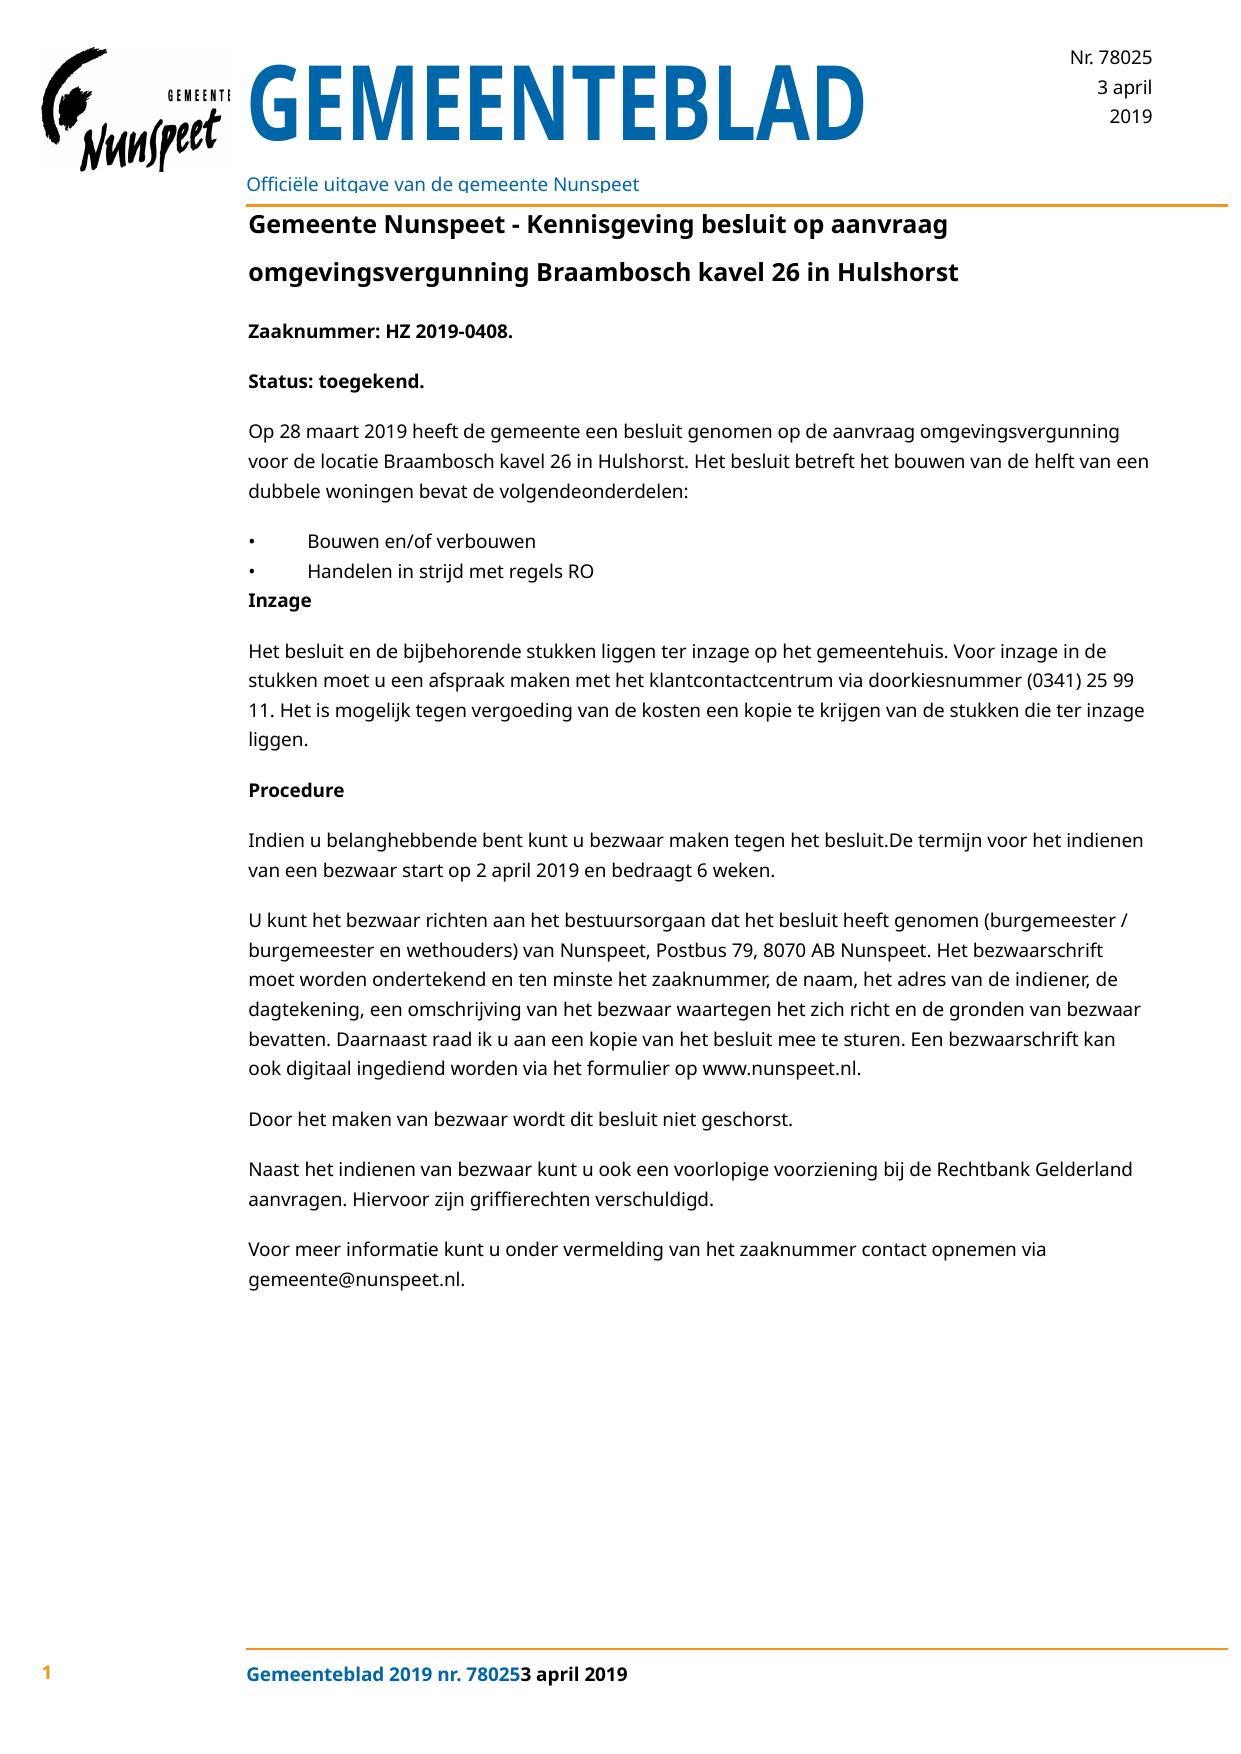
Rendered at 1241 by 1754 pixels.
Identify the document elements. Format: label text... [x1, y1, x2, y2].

text Status: toegekend. [248, 368, 1152, 394]
text Procedure [248, 777, 1152, 803]
text Door het maken van bezwaar wordt dit besluit niet geschorst. [248, 1106, 1152, 1132]
text Gemeente Nunspeet - Kennisgeving besluit op aanvraag omgevingsvergunning Braambosch kavel 26 in Hulshorst [248, 207, 1152, 288]
list Handelen in strijd met regels RO [248, 558, 1152, 584]
text Inzage [248, 587, 1152, 613]
text Zaaknummer: HZ 2019-0408. [248, 318, 1152, 344]
text Naast het indienen van bezwaar kunt u ook een voorlopige voorziening bij de Rechtbank Gelderland aanvragen. Hiervoor zijn griffierechten verschuldigd. [248, 1156, 1152, 1212]
picture [41, 47, 231, 172]
text Het besluit en de bijbehorende stukken liggen ter inzage op het gemeentehuis. Voor inzage in de stukken moet u een afspraak maken met het klantcontactcentrum via doorkiesnummer (0341) 25 99 11. Het is mogelijk tegen vergoeding van de kosten een kopie te krijgen van de stukken die ter inzage liggen. [248, 638, 1152, 752]
list Bouwen en/of verbouwen [248, 528, 1152, 554]
text Op 28 maart 2019 heeft de gemeente een besluit genomen op de aanvraag omgevingsvergunning voor de locatie Braambosch kavel 26 in Hulshorst. Het besluit betreft het bouwen van de helft van een dubbele woningen bevat de volgendeonderdelen: [248, 419, 1152, 504]
text U kunt het bezwaar richten aan het bestuursorgaan dat het besluit heeft genomen (burgemeester / burgemeester en wethouders) van Nunspeet, Postbus 79, 8070 AB Nunspeet. Het bezwaarschrift moet worden ondertekend en ten minste het zaaknummer, de naam, het adres van de indiener, de dagtekening, een omschrijving van het bezwaar waartegen het zich richt en de gronden van bezwaar bevatten. Daarnaast raad ik u aan een kopie van het besluit mee te sturen. Een bezwaarschrift kan ook digitaal ingediend worden via het formulier op www.nunspeet.nl. [248, 907, 1152, 1081]
text Voor meer informatie kunt u onder vermelding van het zaaknummer contact opnemen via gemeente@nunspeet.nl. [248, 1236, 1152, 1292]
text Indien u belanghebbende bent kunt u bezwaar maken tegen het besluit.De termijn voor het indienen van een bezwaar start op 2 april 2019 en bedraagt 6 weken. [248, 827, 1152, 883]
